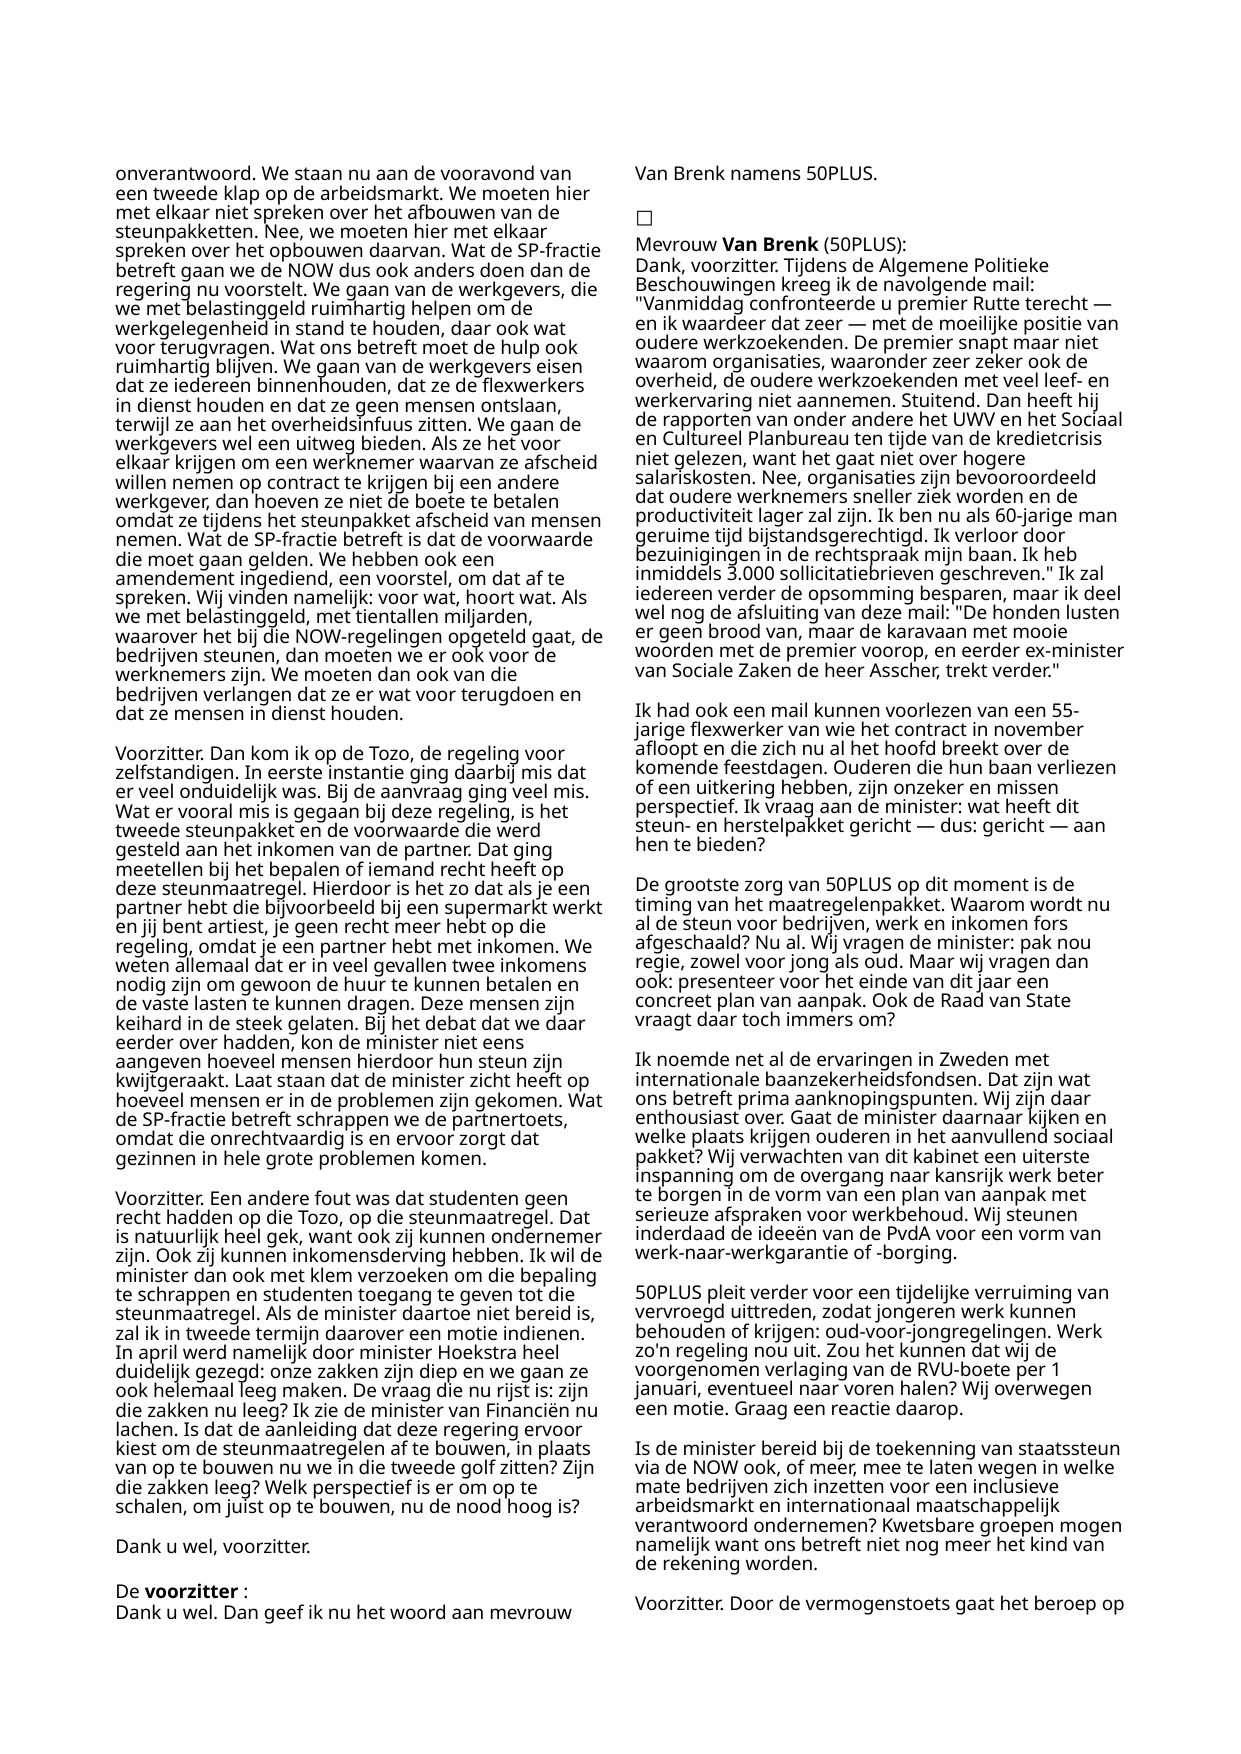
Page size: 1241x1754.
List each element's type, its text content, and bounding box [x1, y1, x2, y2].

text Dank u wel, voorzitter. [115, 1538, 605, 1557]
text ⬜ [635, 205, 1125, 231]
text De voorzitter : [115, 1578, 605, 1604]
text 50PLUS pleit verder voor een tijdelijke verruiming van vervroegd uittreden, zodat jongeren werk kunnen behouden of krijgen: oud-voor-jongregelingen. Werk zo'n regeling nou uit. Zou het kunnen dat wij de voorgenomen verlaging van de RVU-boete per 1 januari, eventueel naar voren halen? Wij overwegen een motie. Graag een reactie daarop. [635, 1284, 1125, 1419]
text Van Brenk namens 50PLUS. [635, 165, 1125, 184]
text De grootste zorg van 50PLUS op dit moment is de timing van het maatregelenpakket. Waarom wordt nu al de steun voor bedrijven, werk en inkomen fors afgeschaald? Nu al. Wij vragen de minister: pak nou regie, zowel voor jong als oud. Maar wij vragen dan ook: presenteer voor het einde van dit jaar een concreet plan van aanpak. Ook de Raad van State vraagt daar toch immers om? [635, 876, 1125, 1031]
text Voorzitter. Dan kom ik op de Tozo, de regeling voor zelfstandigen. In eerste instantie ging daarbij mis dat er veel onduidelijk was. Bij de aanvraag ging veel mis. Wat er vooral mis is gegaan bij deze regeling, is het tweede steunpakket en de voorwaarde die werd gesteld aan het inkomen van de partner. Dat ging meetellen bij het bepalen of iemand recht heeft op deze steunmaatregel. Hierdoor is het zo dat als je een partner hebt die bijvoorbeeld bij een supermarkt werkt en jij bent artiest, je geen recht meer hebt op die regeling, omdat je een partner hebt met inkomen. We weten allemaal dat er in veel gevallen twee inkomens nodig zijn om gewoon de huur te kunnen betalen en de vaste lasten te kunnen dragen. Deze mensen zijn keihard in de steek gelaten. Bij het debat dat we daar eerder over hadden, kon de minister niet eens aangeven hoeveel mensen hierdoor hun steun zijn kwijtgeraakt. Laat staan dat de minister zicht heeft op hoeveel mensen er in de problemen zijn gekomen. Wat de SP-fractie betreft schrappen we de partnertoets, omdat die onrechtvaardig is en ervoor zorgt dat gezinnen in hele grote problemen komen. [115, 745, 605, 1169]
text Voorzitter. Een andere fout was dat studenten geen recht hadden op die Tozo, op die steunmaatregel. Dat is natuurlijk heel gek, want ook zij kunnen ondernemer zijn. Ook zij kunnen inkomensderving hebben. Ik wil de minister dan ook met klem verzoeken om die bepaling te schrappen en studenten toegang te geven tot die steunmaatregel. Als de minister daartoe niet bereid is, zal ik in tweede termijn daarover een motie indienen. In april werd namelijk door minister Hoekstra heel duidelijk gezegd: onze zakken zijn diep en we gaan ze ook helemaal leeg maken. De vraag die nu rijst is: zijn die zakken nu leeg? Ik zie de minister van Financiën nu lachen. Is dat de aanleiding dat deze regering ervoor kiest om de steunmaatregelen af te bouwen, in plaats van op te bouwen nu we in die tweede golf zitten? Zijn die zakken leeg? Welk perspectief is er om op te schalen, om juist op te bouwen, nu de nood hoog is? [115, 1189, 605, 1517]
text Is de minister bereid bij de toekenning van staatssteun via de NOW ook, of meer, mee te laten wegen in welke mate bedrijven zich inzetten voor een inclusieve arbeidsmarkt en internationaal maatschappelijk verantwoord ondernemen? Kwetsbare groepen mogen namelijk want ons betreft niet nog meer het kind van de rekening worden. [635, 1440, 1125, 1574]
text Mevrouw Van Brenk (50PLUS): [635, 231, 1125, 257]
text Ik had ook een mail kunnen voorlezen van een 55-jarige flexwerker van wie het contract in november afloopt en die zich nu al het hoofd breekt over de komende feestdagen. Ouderen die hun baan verliezen of een uitkering hebben, zijn onzeker en missen perspectief. Ik vraag aan de minister: wat heeft dit steun- en herstelpakket gericht — dus: gericht — aan hen te bieden? [635, 702, 1125, 856]
text Voorzitter. Door de vermogenstoets gaat het beroep op [635, 1595, 1125, 1614]
text Ik noemde net al de ervaringen in Zweden met internationale baanzekerheidsfondsen. Dat zijn wat ons betreft prima aanknopingspunten. Wij zijn daar enthousiast over. Gaat de minister daarnaar kijken en welke plaats krijgen ouderen in het aanvullend sociaal pakket? Wij verwachten van dit kabinet een uiterste inspanning om de overgang naar kansrijk werk beter te borgen in de vorm van een plan van aanpak met serieuze afspraken voor werkbehoud. Wij steunen inderdaad de ideeën van de PvdA voor een vorm van werk-naar-werkgarantie of -borging. [635, 1051, 1125, 1263]
text Dank, voorzitter. Tijdens de Algemene Politieke Beschouwingen kreeg ik de navolgende mail: "Vanmiddag confronteerde u premier Rutte terecht — en ik waardeer dat zeer — met de moeilijke positie van oudere werkzoekenden. De premier snapt maar niet waarom organisaties, waaronder zeer zeker ook de overheid, de oudere werkzoekenden met veel leef- en werkervaring niet aannemen. Stuitend. Dan heeft hij de rapporten van onder andere het UWV en het Sociaal en Cultureel Planbureau ten tijde van de kredietcrisis niet gelezen, want het gaat niet over hogere salariskosten. Nee, organisaties zijn bevooroordeeld dat oudere werknemers sneller ziek worden en de productiviteit lager zal zijn. Ik ben nu als 60-jarige man geruime tijd bijstandsgerechtigd. Ik verloor door bezuinigingen in de rechtspraak mijn baan. Ik heb inmiddels 3.000 sollicitatiebrieven geschreven." Ik zal iedereen verder de opsomming besparen, maar ik deel wel nog de afsluiting van deze mail: "De honden lusten er geen brood van, maar de karavaan met mooie woorden met de premier voorop, en eerder ex-minister van Sociale Zaken de heer Asscher, trekt verder." [635, 257, 1125, 681]
text onverantwoord. We staan nu aan de vooravond van een tweede klap op de arbeidsmarkt. We moeten hier met elkaar niet spreken over het afbouwen van de steunpakketten. Nee, we moeten hier met elkaar spreken over het opbouwen daarvan. Wat de SP-fractie betreft gaan we de NOW dus ook anders doen dan de regering nu voorstelt. We gaan van de werkgevers, die we met belastinggeld ruimhartig helpen om de werkgelegenheid in stand te houden, daar ook wat voor terugvragen. Wat ons betreft moet de hulp ook ruimhartig blijven. We gaan van de werkgevers eisen dat ze iedereen binnenhouden, dat ze de flexwerkers in dienst houden en dat ze geen mensen ontslaan, terwijl ze aan het overheidsinfuus zitten. We gaan de werkgevers wel een uitweg bieden. Als ze het voor elkaar krijgen om een werknemer waarvan ze afscheid willen nemen op contract te krijgen bij een andere werkgever, dan hoeven ze niet de boete te betalen omdat ze tijdens het steunpakket afscheid van mensen nemen. Wat de SP-fractie betreft is dat de voorwaarde die moet gaan gelden. We hebben ook een amendement ingediend, een voorstel, om dat af te spreken. Wij vinden namelijk: voor wat, hoort wat. Als we met belastinggeld, met tientallen miljarden, waarover het bij die NOW-regelingen opgeteld gaat, de bedrijven steunen, dan moeten we er ook voor de werknemers zijn. We moeten dan ook van die bedrijven verlangen dat ze er wat voor terugdoen en dat ze mensen in dienst houden. [115, 165, 605, 724]
text Dank u wel. Dan geef ik nu het woord aan mevrouw [115, 1604, 605, 1623]
